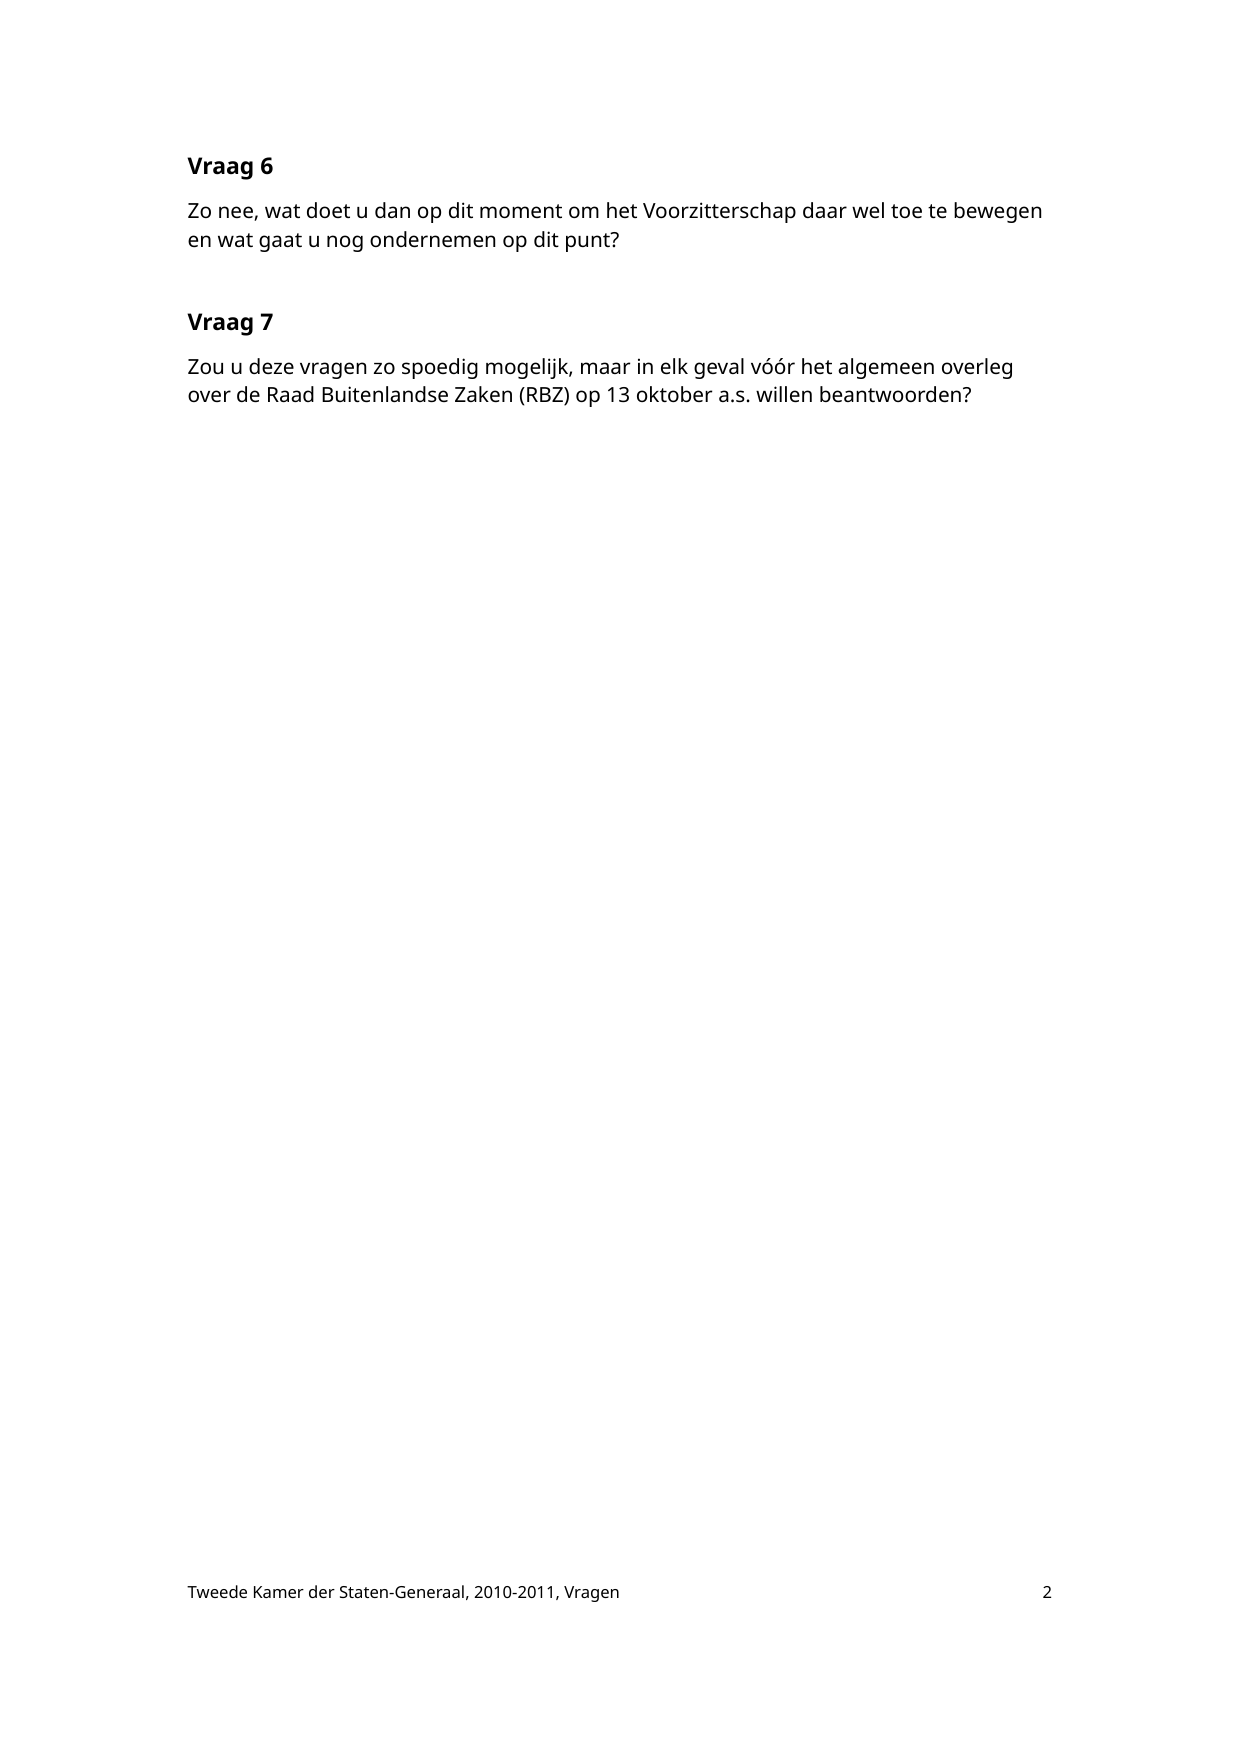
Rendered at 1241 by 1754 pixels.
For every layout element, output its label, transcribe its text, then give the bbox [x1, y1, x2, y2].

subtitle Vraag 6 [187, 150, 1053, 181]
text Zou u deze vragen zo spoedig mogelijk, maar in elk geval vóór het algemeen overleg over de Raad Buitenlandse Zaken (RBZ) op 13 oktober a.s. willen beantwoorden? [187, 352, 1053, 409]
text Zo nee, wat doet u dan op dit moment om het Voorzitterschap daar wel toe te bewegen en wat gaat u nog ondernemen op dit punt? [187, 196, 1053, 253]
subtitle Vraag 7 [187, 306, 1053, 337]
